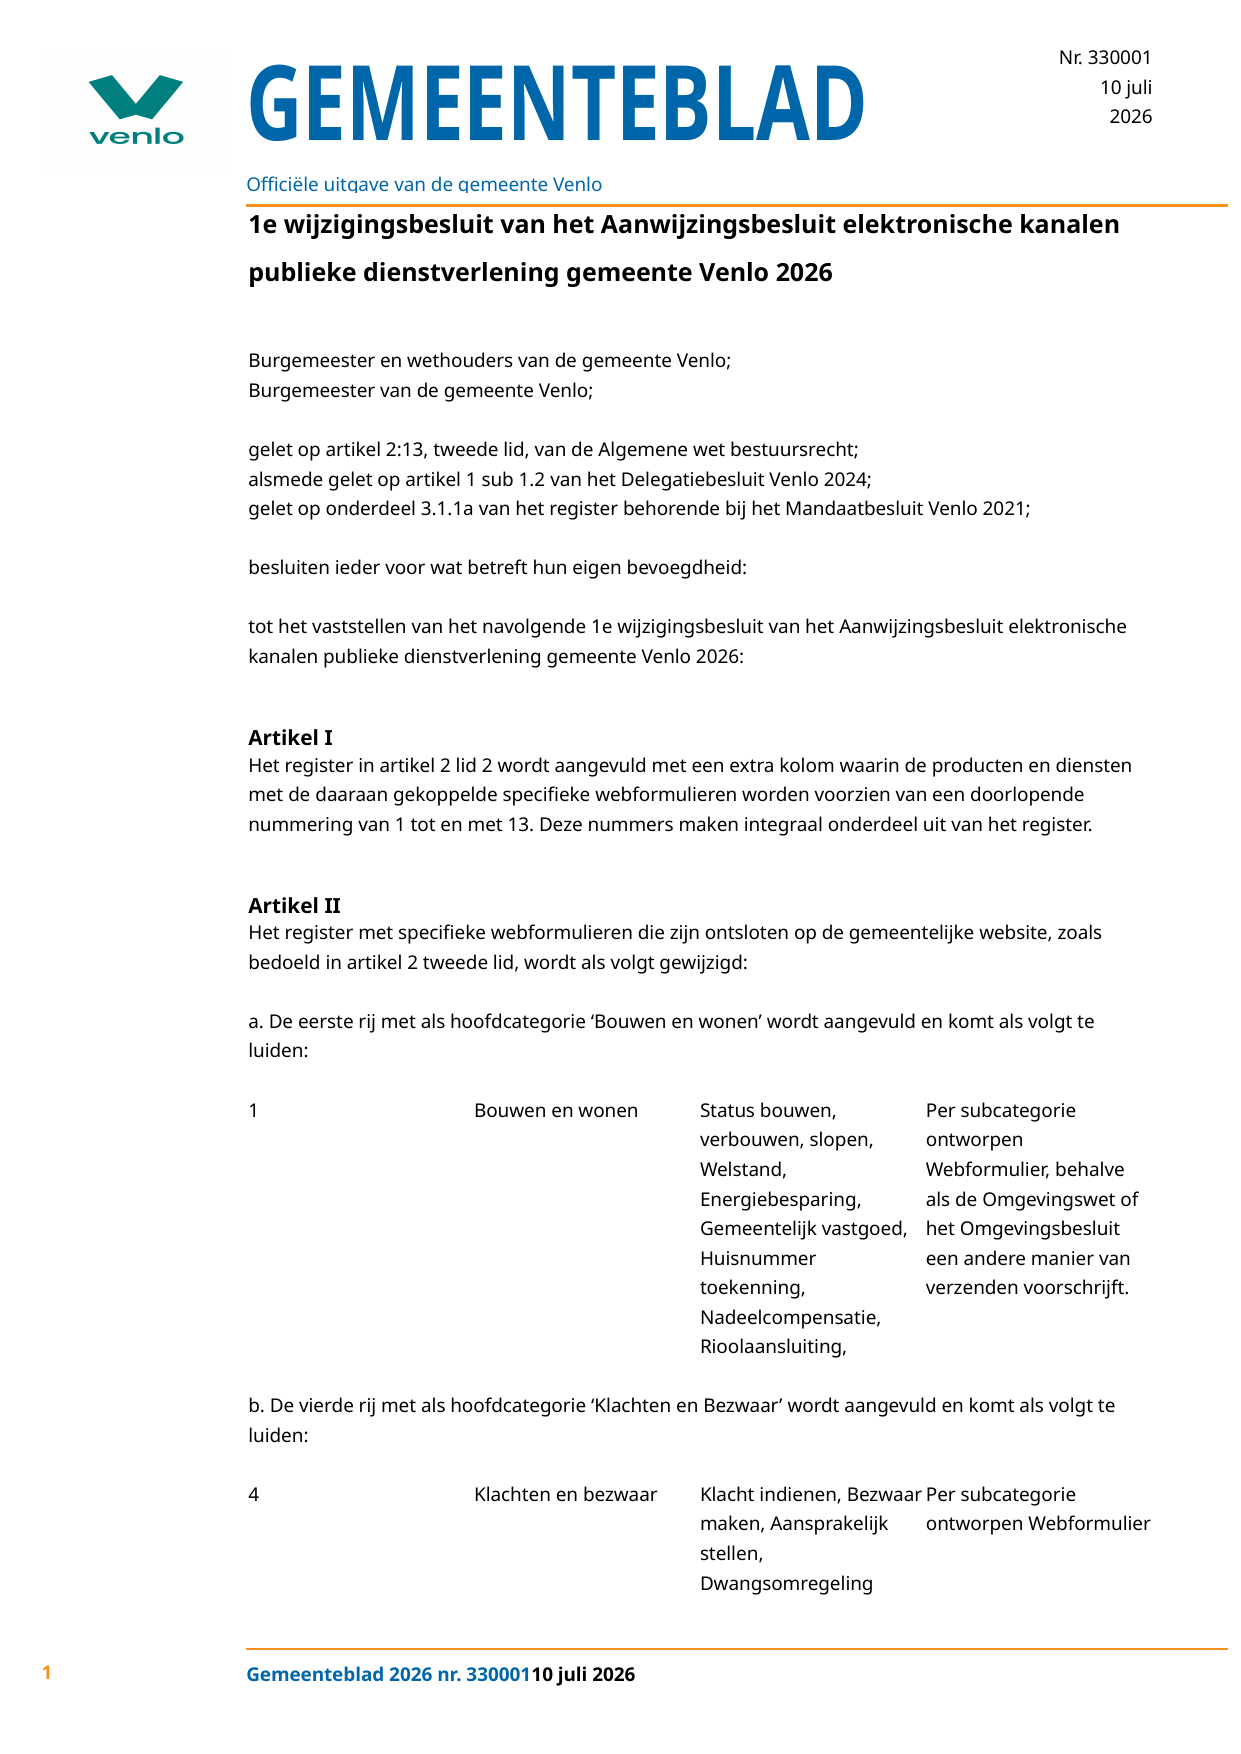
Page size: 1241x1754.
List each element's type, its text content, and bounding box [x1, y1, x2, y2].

text Burgemeester van de gemeente Venlo; [248, 377, 1152, 403]
text 1e wijzigingsbesluit van het Aanwijzingsbesluit elektronische kanalen publieke dienstverlening gemeente Venlo 2026 [248, 207, 1152, 288]
table_header 4 [248, 1481, 474, 1596]
text b. De vierde rij met als hoofdcategorie ‘Klachten en Bezwaar’ wordt aangevuld en komt als volgt te luiden: [248, 1392, 1152, 1447]
text Het register in artikel 2 lid 2 wordt aangevuld met een extra kolom waarin de producten en diensten met de daaraan gekoppelde specifieke webformulieren worden voorzien van een doorlopende nummering van 1 tot en met 13. Deze nummers maken integraal onderdeel uit van het register. [248, 752, 1152, 837]
table_header Klachten en bezwaar [474, 1481, 700, 1596]
text gelet op onderdeel 3.1.1a van het register behorende bij het Mandaatbesluit Venlo 2021; [248, 495, 1152, 521]
text Artikel II [248, 891, 1152, 919]
table_header Per subcategorie ontworpen Webformulier, behalve als de Omgevingswet of het Omgevingsbesluit een andere manier van verzenden voorschrijft. [926, 1097, 1152, 1359]
text besluiten ieder voor wat betreft hun eigen bevoegdheid: [248, 554, 1152, 580]
table_header 1 [248, 1097, 474, 1359]
text a. De eerste rij met als hoofdcategorie ‘Bouwen en wonen’ wordt aangevuld en komt als volgt te luiden: [248, 1008, 1152, 1063]
picture [41, 47, 231, 172]
text Het register met specifieke webformulieren die zijn ontsloten op de gemeentelijke website, zoals bedoeld in artikel 2 tweede lid, wordt als volgt gewijzigd: [248, 919, 1152, 975]
text gelet op artikel 2:13, tweede lid, van de Algemene wet bestuursrecht; [248, 436, 1152, 462]
table_header Klacht indienen, Bezwaar maken, Aansprakelijk stellen, Dwangsomregeling [700, 1481, 926, 1596]
text Burgemeester en wethouders van de gemeente Venlo; [248, 347, 1152, 373]
text alsmede gelet op artikel 1 sub 1.2 van het Delegatiebesluit Venlo 2024; [248, 466, 1152, 492]
table_header Status bouwen, verbouwen, slopen, Welstand, Energiebesparing, Gemeentelijk vastgoed, Huisnummer toekenning, Nadeelcompensatie, Rioolaansluiting, [700, 1097, 926, 1359]
text Artikel I [248, 723, 1152, 752]
text tot het vaststellen van het navolgende 1e wijzigingsbesluit van het Aanwijzingsbesluit elektronische kanalen publieke dienstverlening gemeente Venlo 2026: [248, 614, 1152, 669]
table_header Per subcategorie ontworpen Webformulier [926, 1481, 1152, 1596]
table_header Bouwen en wonen [474, 1097, 700, 1359]
